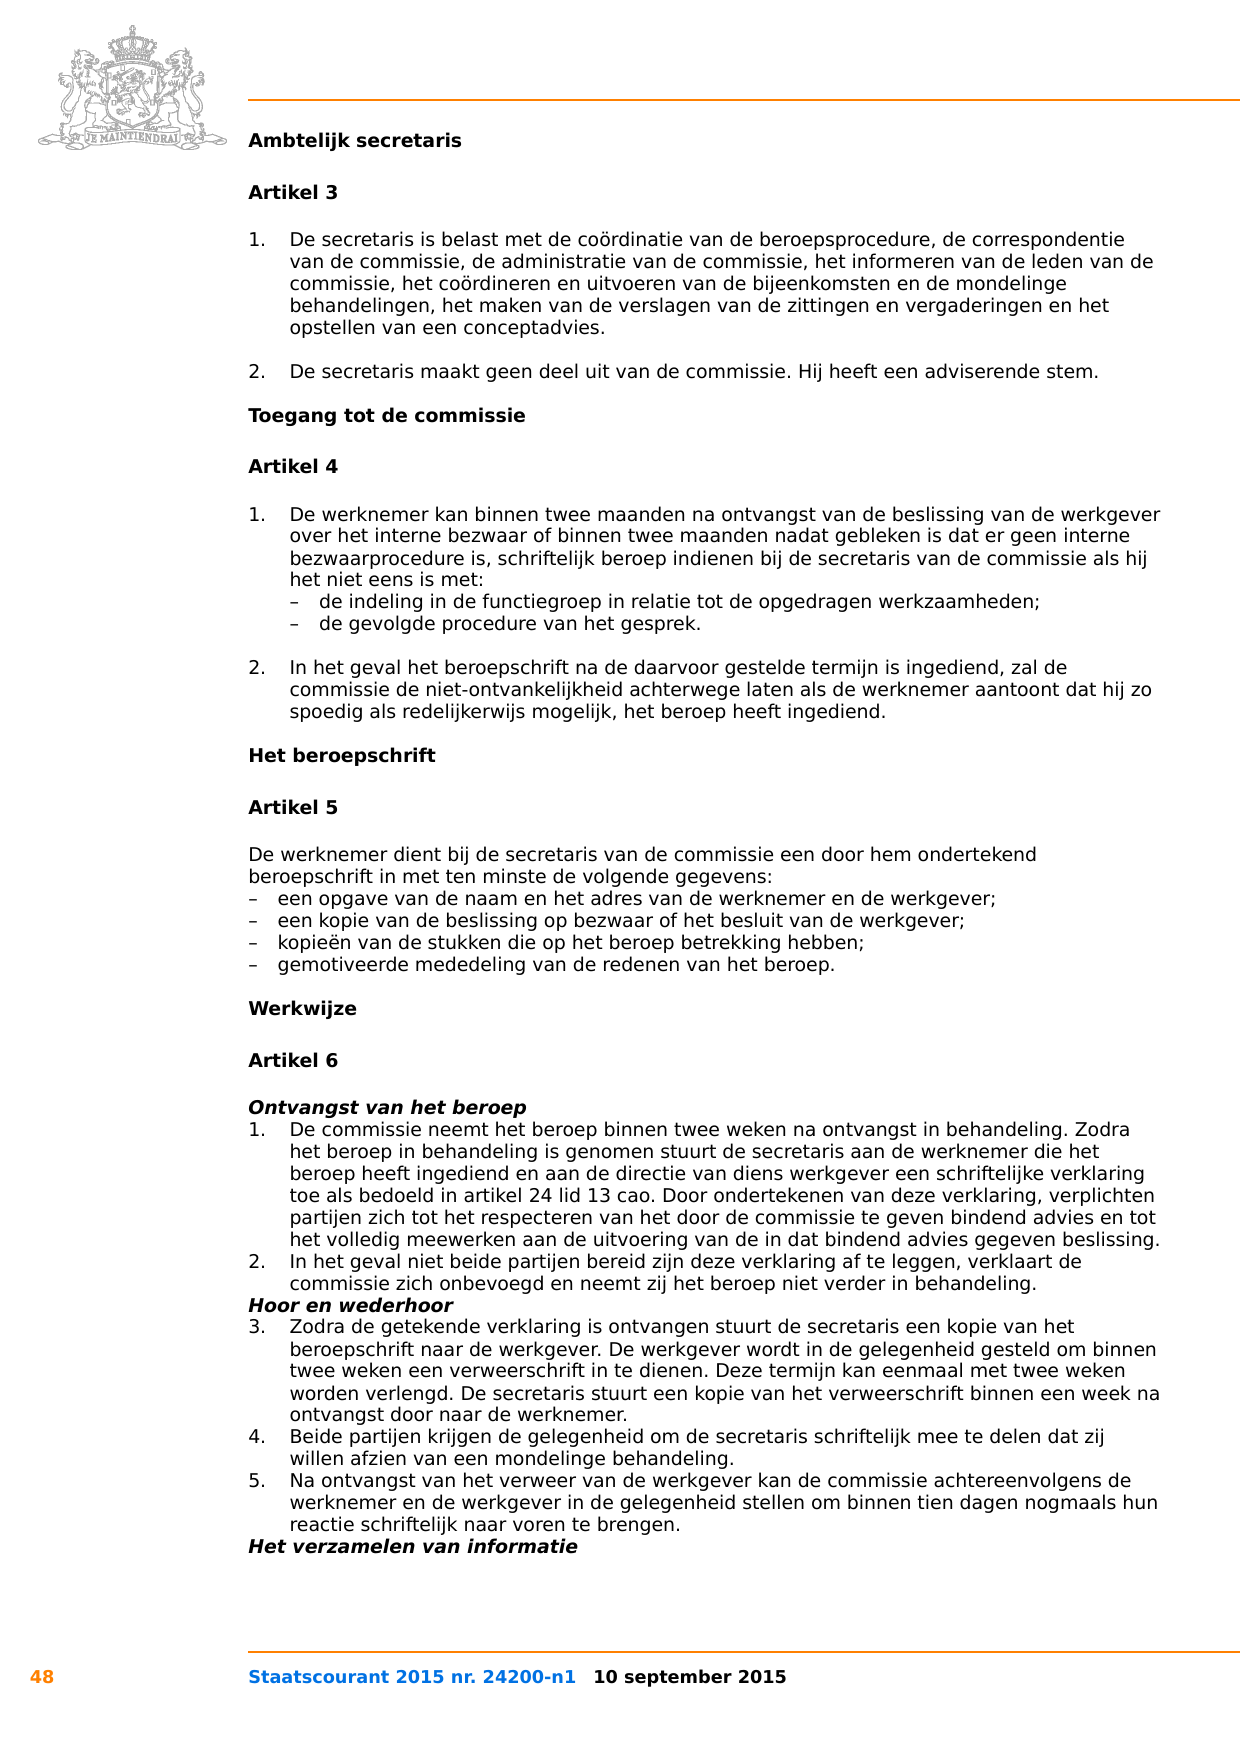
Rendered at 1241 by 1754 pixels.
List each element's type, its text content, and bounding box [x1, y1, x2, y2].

picture [38, 25, 227, 150]
text Ontvangst van het beroep [248, 1097, 1163, 1119]
subtitle Artikel 6 [248, 1050, 1163, 1072]
text Hoor en wederhoor [248, 1294, 1163, 1316]
text De werknemer dient bij de secretaris van de commissie een door hem ondertekend beroepschrift in met ten minste de volgende gegevens: [248, 844, 1163, 888]
text 1. De commissie neemt het beroep binnen twee weken na ontvangst in behandeling. Zodra het beroep in behandeling is genomen stuurt de secretaris aan de werknemer die het beroep heeft ingediend en aan de directie van diens werkgever een schriftelijke verklaring toe als bedoeld in artikel 24 lid 13 cao. Door ondertekenen van deze verklaring, verplichten partijen zich tot het respecteren van het door de commissie te geven bindend advies en tot het volledig meewerken aan de uitvoering van de in dat bindend advies gegeven beslissing. [248, 1119, 1163, 1251]
text – de indeling in de functiegroep in relatie tot de opgedragen werkzaamheden; [289, 591, 1163, 613]
text 2. De secretaris maakt geen deel uit van de commissie. Hij heeft een adviserende stem. [248, 361, 1163, 383]
text 1. De secretaris is belast met de coördinatie van de beroepsprocedure, de correspondentie van de commissie, de administratie van de commissie, het informeren van de leden van de commissie, het coördineren en uitvoeren van de bijeenkomsten en de mondelinge behandelingen, het maken van de verslagen van de zittingen en vergaderingen en het opstellen van een conceptadvies. [248, 229, 1163, 339]
subtitle Toegang tot de commissie [248, 404, 1163, 426]
text – gemotiveerde mededeling van de redenen van het beroep. [248, 954, 1163, 976]
text 2. In het geval niet beide partijen bereid zijn deze verklaring af te leggen, verklaart de commissie zich onbevoegd en neemt zij het beroep niet verder in behandeling. [248, 1251, 1163, 1294]
text 5. Na ontvangst van het verweer van de werkgever kan de commissie achtereenvolgens de werknemer en de werkgever in de gelegenheid stellen om binnen tien dagen nogmaals hun reactie schriftelijk naar voren te brengen. [248, 1470, 1163, 1536]
text Het verzamelen van informatie [248, 1536, 1163, 1558]
text – een opgave van de naam en het adres van de werknemer en de werkgever; [248, 888, 1163, 910]
text 1. De werknemer kan binnen twee maanden na ontvangst van de beslissing van de werkgever over het interne bezwaar of binnen twee maanden nadat gebleken is dat er geen interne bezwaarprocedure is, schriftelijk beroep indienen bij de secretaris van de commissie als hij het niet eens is met: [248, 503, 1163, 591]
text 2. In het geval het beroepschrift na de daarvoor gestelde termijn is ingediend, zal de commissie de niet-ontvankelijkheid achterwege laten als de werknemer aantoont dat hij zo spoedig als redelijkerwijs mogelijk, het beroep heeft ingediend. [248, 657, 1163, 723]
subtitle Artikel 4 [248, 456, 1163, 478]
text – een kopie van de beslissing op bezwaar of het besluit van de werkgever; [248, 910, 1163, 932]
subtitle Ambtelijk secretaris [248, 130, 1163, 152]
subtitle Werkwijze [248, 998, 1163, 1020]
text – kopieën van de stukken die op het beroep betrekking hebben; [248, 932, 1163, 954]
subtitle Artikel 3 [248, 182, 1163, 204]
subtitle Artikel 5 [248, 797, 1163, 819]
text 4. Beide partijen krijgen de gelegenheid om de secretaris schriftelijk mee te delen dat zij willen afzien van een mondelinge behandeling. [248, 1426, 1163, 1470]
text 3. Zodra de getekende verklaring is ontvangen stuurt de secretaris een kopie van het beroepschrift naar de werkgever. De werkgever wordt in de gelegenheid gesteld om binnen twee weken een verweerschrift in te dienen. Deze termijn kan eenmaal met twee weken worden verlengd. De secretaris stuurt een kopie van het verweerschrift binnen een week na ontvangst door naar de werknemer. [248, 1316, 1163, 1426]
text – de gevolgde procedure van het gesprek. [289, 613, 1163, 635]
subtitle Het beroepschrift [248, 745, 1163, 767]
